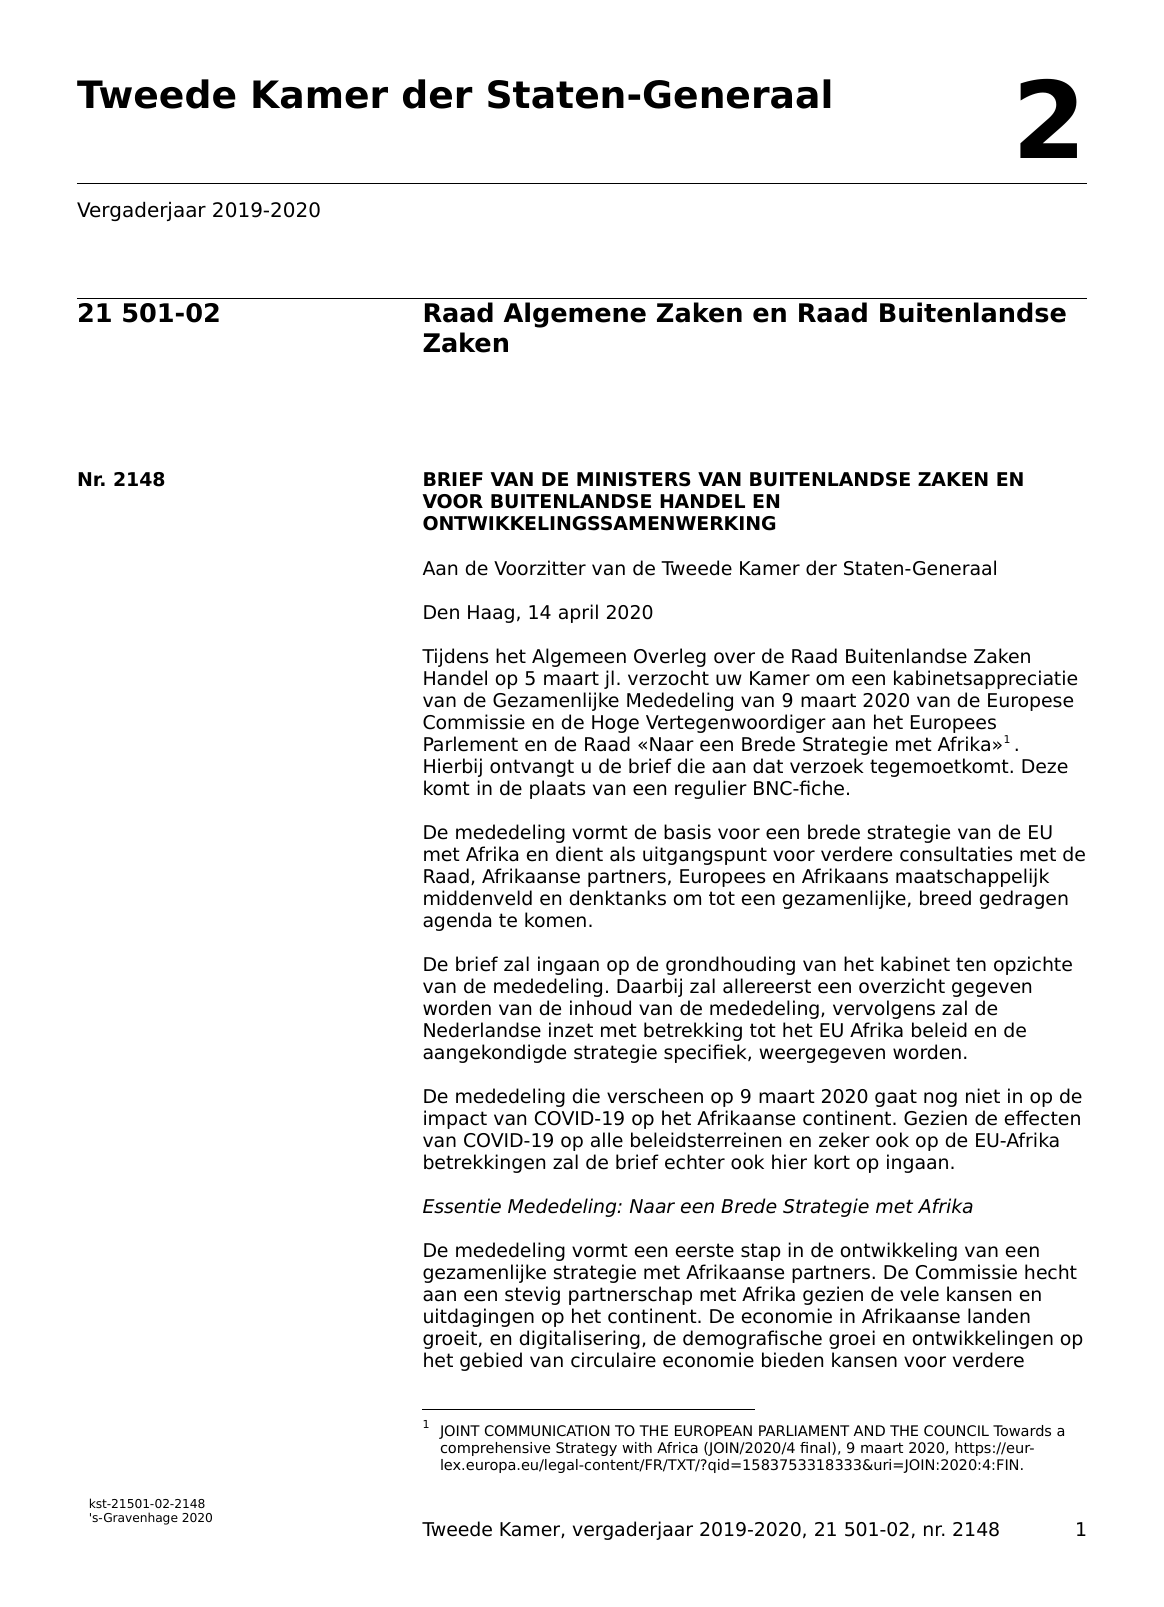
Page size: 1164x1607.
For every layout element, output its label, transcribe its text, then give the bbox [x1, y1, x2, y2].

subtitle 21 501-02 Raad Algemene Zaken en Raad Buitenlandse Zaken [77, 299, 1087, 358]
text kst-21501-02-2148 [88, 1497, 323, 1511]
table_header Tweede Kamer der Staten-Generaal [77, 59, 886, 183]
subtitle Essentie Mededeling: Naar een Brede Strategie met Afrika [422, 1196, 1087, 1218]
text Tijdens het Algemeen Overleg over de Raad Buitenlandse Zaken Handel op 5 maart jl. verzocht uw Kamer om een kabinetsappreciatie van de Gezamenlijke Mededeling van 9 maart 2020 van de Europese Commissie en de Hoge Vertegenwoordiger aan het Europees Parlement en de Raad «Naar een Brede Strategie met Afrika». Hierbij ontvangt u de brief die aan dat verzoek tegemoetkomt. Deze komt in de plaats van een regulier BNC-fiche. [422, 646, 1087, 800]
table_cell Vergaderjaar 2019-2020 [77, 184, 1087, 298]
text Den Haag, 14 april 2020 [422, 602, 1087, 624]
text JOINT COMMUNICATION TO THE EUROPEAN PARLIAMENT AND THE COUNCIL Towards a comprehensive Strategy with Africa (JOIN/2020/4 final), 9 maart 2020, https://eur-lex.europa.eu/legal-content/FR/TXT/?qid=1583753318333&uri=JOIN:2020:4:FIN. [422, 1418, 1087, 1474]
text De mededeling vormt een eerste stap in de ontwikkeling van een gezamenlijke strategie met Afrikaanse partners. De Commissie hecht aan een stevig partnerschap met Afrika gezien de vele kansen en uitdagingen op het continent. De economie in Afrikaanse landen groeit, en digitalisering, de demografische groei en ontwikkelingen op het gebied van circulaire economie bieden kansen voor verdere [422, 1240, 1087, 1372]
text Aan de Voorzitter van de Tweede Kamer der Staten-Generaal [422, 557, 1087, 579]
text De mededeling vormt de basis voor een brede strategie van de EU met Afrika en dient als uitgangspunt voor verdere consultaties met de Raad, Afrikaanse partners, Europees en Afrikaans maatschappelijk middenveld en denktanks om tot een gezamenlijke, breed gedragen agenda te komen. [422, 822, 1087, 932]
subtitle Nr. 2148 BRIEF VAN DE MINISTERS VAN BUITENLANDSE ZAKEN EN VOOR BUITENLANDSE HANDEL EN ONTWIKKELINGSSAMENWERKING [77, 469, 1087, 535]
text 's-Gravenhage 2020 [88, 1511, 323, 1525]
table_header 2 [886, 59, 1087, 183]
text De brief zal ingaan op de grondhouding van het kabinet ten opzichte van de mededeling. Daarbij zal allereerst een overzicht gegeven worden van de inhoud van de mededeling, vervolgens zal de Nederlandse inzet met betrekking tot het EU Afrika beleid en de aangekondigde strategie specifiek, weergegeven worden. [422, 954, 1087, 1064]
text De mededeling die verscheen op 9 maart 2020 gaat nog niet in op de impact van COVID-19 op het Afrikaanse continent. Gezien de effecten van COVID-19 op alle beleidsterreinen en zeker ook op de EU-Afrika betrekkingen zal de brief echter ook hier kort op ingaan. [422, 1086, 1087, 1174]
